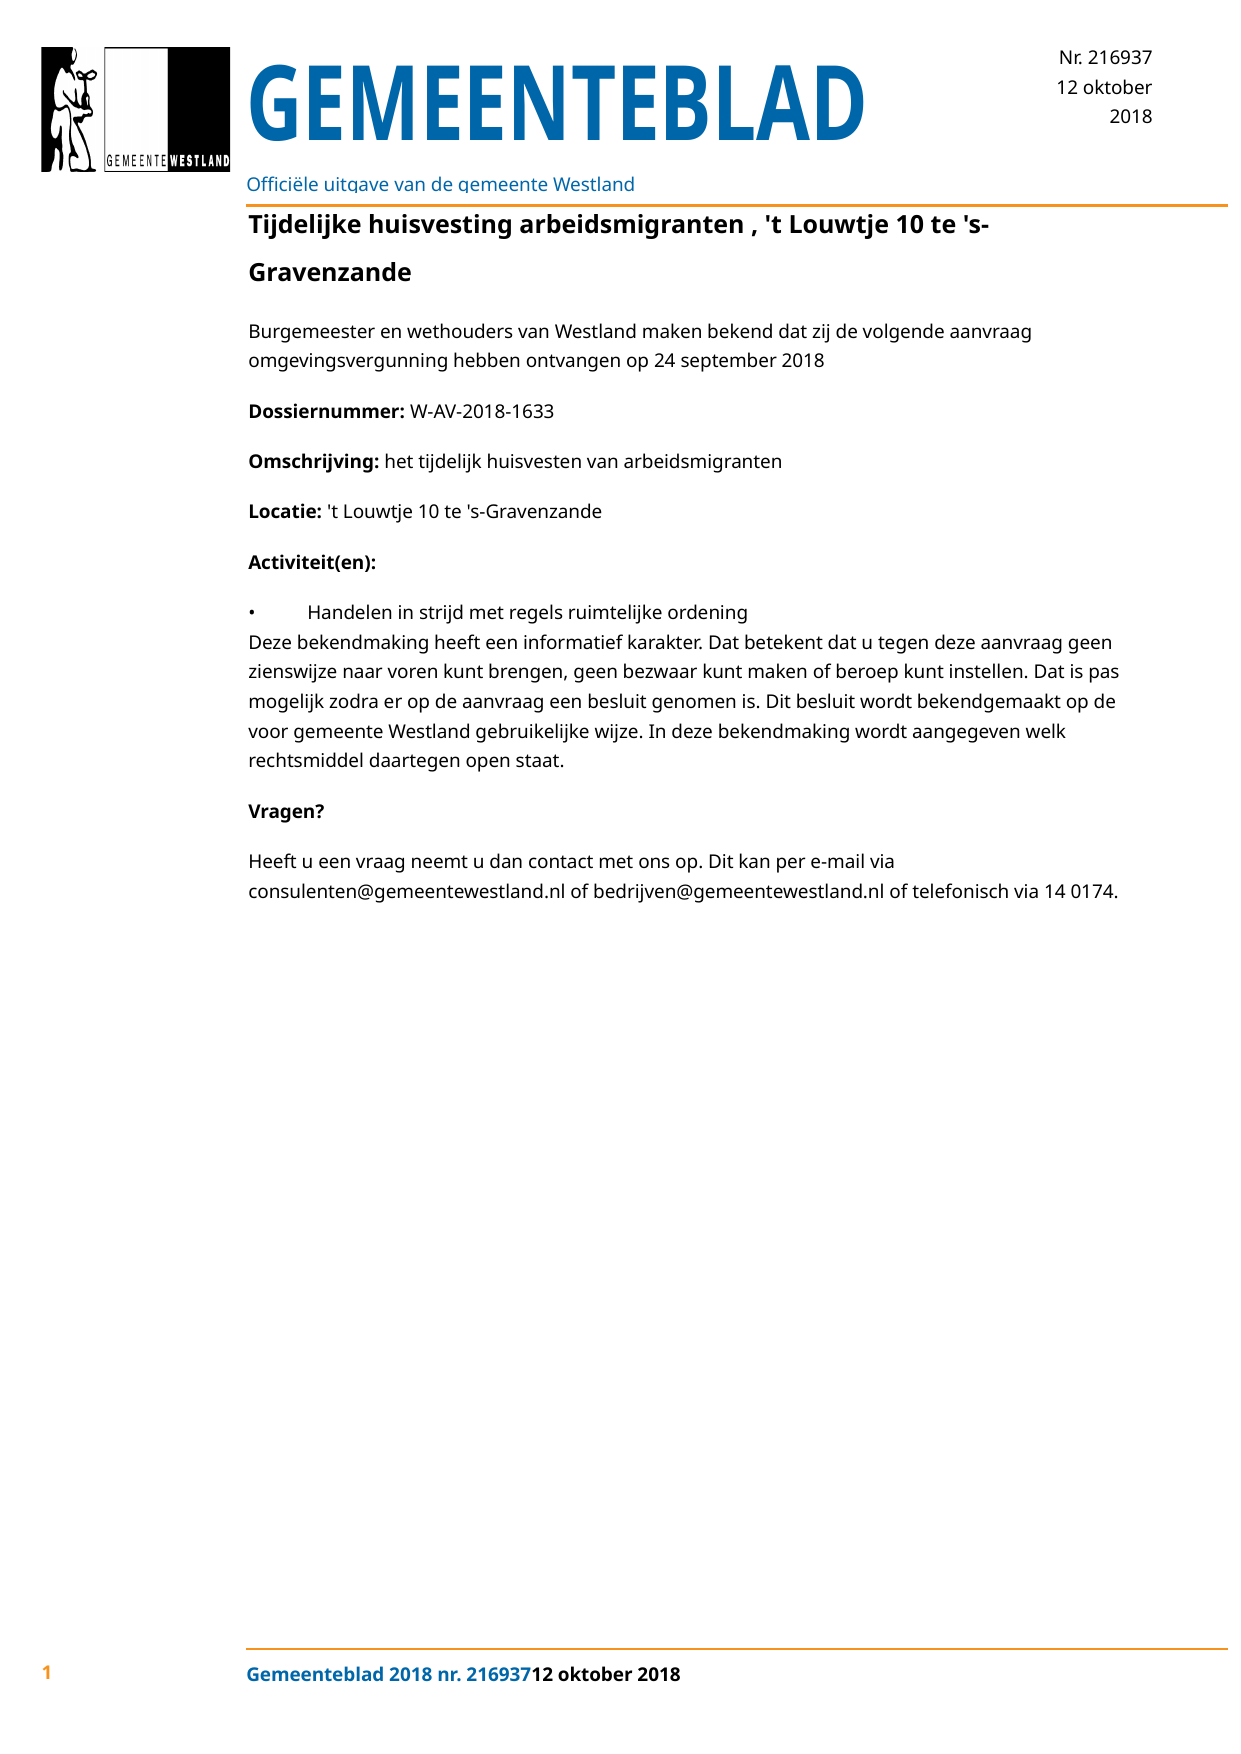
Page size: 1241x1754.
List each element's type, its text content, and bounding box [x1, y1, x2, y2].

list Handelen in strijd met regels ruimtelijke ordening [248, 599, 1152, 625]
text Activiteit(en): [248, 549, 1152, 575]
text Locatie: 't Louwtje 10 te 's-Gravenzande [248, 499, 1152, 524]
picture [41, 47, 231, 172]
text Heeft u een vraag neemt u dan contact met ons op. Dit kan per e-mail via consulenten@gemeentewestland.nl of bedrijven@gemeentewestland.nl of telefonisch via 14 0174. [248, 848, 1152, 904]
text Omschrijving: het tijdelijk huisvesten van arbeidsmigranten [248, 448, 1152, 474]
text Dossiernummer: W-AV-2018-1633 [248, 398, 1152, 424]
text Deze bekendmaking heeft een informatief karakter. Dat betekent dat u tegen deze aanvraag geen zienswijze naar voren kunt brengen, geen bezwaar kunt maken of beroep kunt instellen. Dat is pas mogelijk zodra er op de aanvraag een besluit genomen is. Dit besluit wordt bekendgemaakt op de voor gemeente Westland gebruikelijke wijze. In deze bekendmaking wordt aangegeven welk rechtsmiddel daartegen open staat. [248, 629, 1152, 773]
text Burgemeester en wethouders van Westland maken bekend dat zij de volgende aanvraag omgevingsvergunning hebben ontvangen op 24 september 2018 [248, 318, 1152, 373]
text Tijdelijke huisvesting arbeidsmigranten , 't Louwtje 10 te 's-Gravenzande [248, 207, 1152, 288]
text Vragen? [248, 798, 1152, 824]
